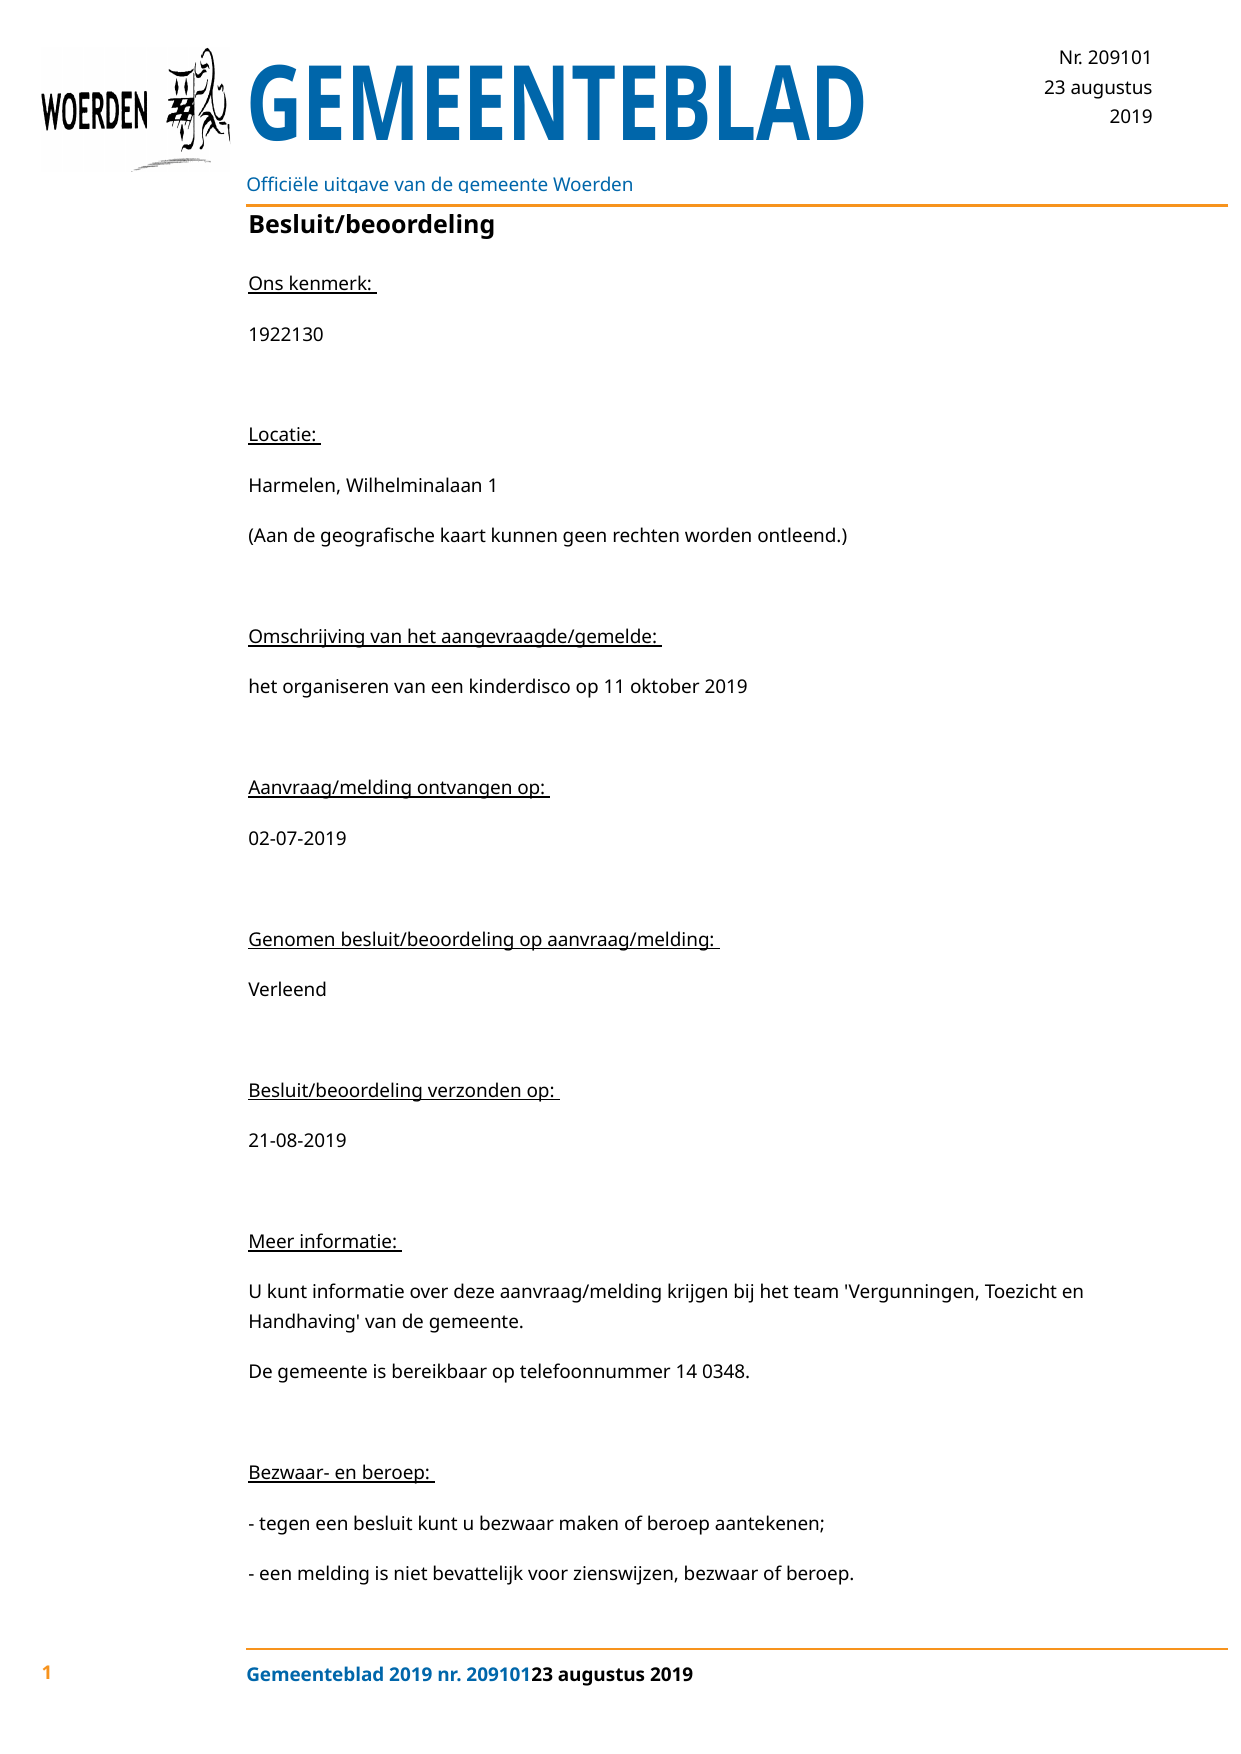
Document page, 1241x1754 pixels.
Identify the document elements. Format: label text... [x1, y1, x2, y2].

text Genomen besluit/beoordeling op aanvraag/melding: [248, 926, 1152, 951]
text - een melding is niet bevattelijk voor zienswijzen, bezwaar of beroep. [248, 1560, 1152, 1586]
text (Aan de geografische kaart kunnen geen rechten worden ontleend.) [248, 522, 1152, 548]
picture [41, 47, 231, 172]
text U kunt informatie over deze aanvraag/melding krijgen bij het team 'Vergunningen, Toezicht en Handhaving' van de gemeente. [248, 1279, 1152, 1334]
text het organiseren van een kinderdisco op 11 oktober 2019 [248, 674, 1152, 699]
text Ons kenmerk: [248, 270, 1152, 296]
text - tegen een besluit kunt u bezwaar maken of beroep aantekenen; [248, 1510, 1152, 1536]
text De gemeente is bereikbaar op telefoonnummer 14 0348. [248, 1359, 1152, 1384]
text Besluit/beoordeling [248, 207, 1152, 241]
text Harmelen, Wilhelminalaan 1 [248, 472, 1152, 498]
text Omschrijving van het aangevraagde/gemelde: [248, 623, 1152, 649]
text Locatie: [248, 422, 1152, 447]
text Bezwaar- en beroep: [248, 1459, 1152, 1485]
text Meer informatie: [248, 1228, 1152, 1254]
text Aanvraag/melding ontvangen op: [248, 774, 1152, 800]
text 21-08-2019 [248, 1127, 1152, 1153]
text Besluit/beoordeling verzonden op: [248, 1077, 1152, 1103]
text 1922130 [248, 321, 1152, 346]
text 02-07-2019 [248, 825, 1152, 851]
text Verleend [248, 976, 1152, 1002]
